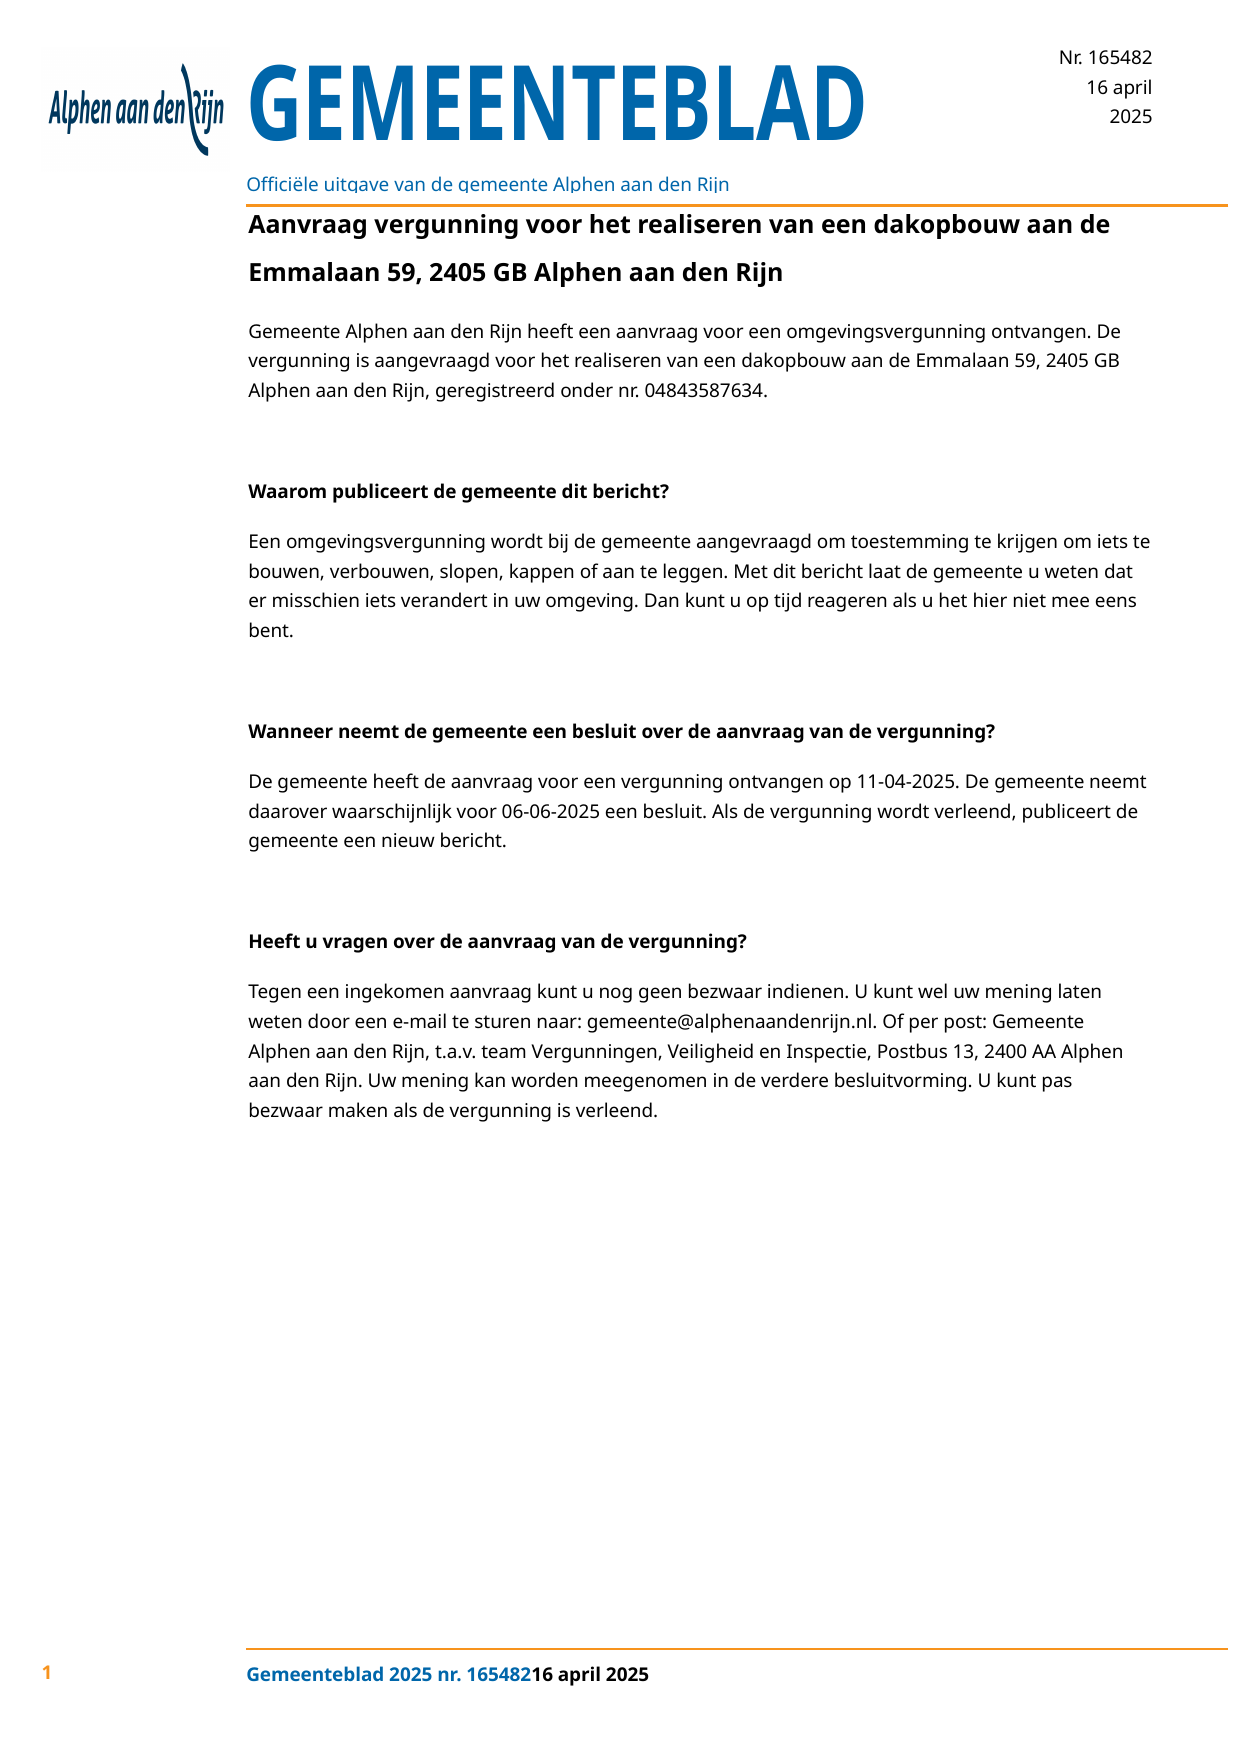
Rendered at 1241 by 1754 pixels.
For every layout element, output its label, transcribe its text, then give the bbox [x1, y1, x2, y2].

text Heeft u vragen over de aanvraag van de vergunning? [248, 928, 1152, 954]
text Tegen een ingekomen aanvraag kunt u nog geen bezwaar indienen. U kunt wel uw mening laten weten door een e-mail te sturen naar: gemeente@alphenaandenrijn.nl. Of per post: Gemeente Alphen aan den Rijn, t.a.v. team Vergunningen, Veiligheid en Inspectie, Postbus 13, 2400 AA Alphen aan den Rijn. Uw mening kan worden meegenomen in de verdere besluitvorming. U kunt pas bezwaar maken als de vergunning is verleend. [248, 979, 1152, 1123]
text Waarom publiceert de gemeente dit bericht? [248, 478, 1152, 504]
text Aanvraag vergunning voor het realiseren van een dakopbouw aan de Emmalaan 59, 2405 GB Alphen aan den Rijn [248, 207, 1152, 288]
text Gemeente Alphen aan den Rijn heeft een aanvraag voor een omgevingsvergunning ontvangen. De vergunning is aangevraagd voor het realiseren van een dakopbouw aan de Emmalaan 59, 2405 GB Alphen aan den Rijn, geregistreerd onder nr. 04843587634. [248, 318, 1152, 403]
picture [41, 47, 231, 172]
text Een omgevingsvergunning wordt bij de gemeente aangevraagd om toestemming te krijgen om iets te bouwen, verbouwen, slopen, kappen of aan te leggen. Met dit bericht laat de gemeente u weten dat er misschien iets verandert in uw omgeving. Dan kunt u op tijd reageren als u het hier niet mee eens bent. [248, 528, 1152, 643]
text De gemeente heeft de aanvraag voor een vergunning ontvangen op 11-04-2025. De gemeente neemt daarover waarschijnlijk voor 06-06-2025 een besluit. Als de vergunning wordt verleend, publiceert de gemeente een nieuw bericht. [248, 768, 1152, 853]
text Wanneer neemt de gemeente een besluit over de aanvraag van de vergunning? [248, 718, 1152, 744]
